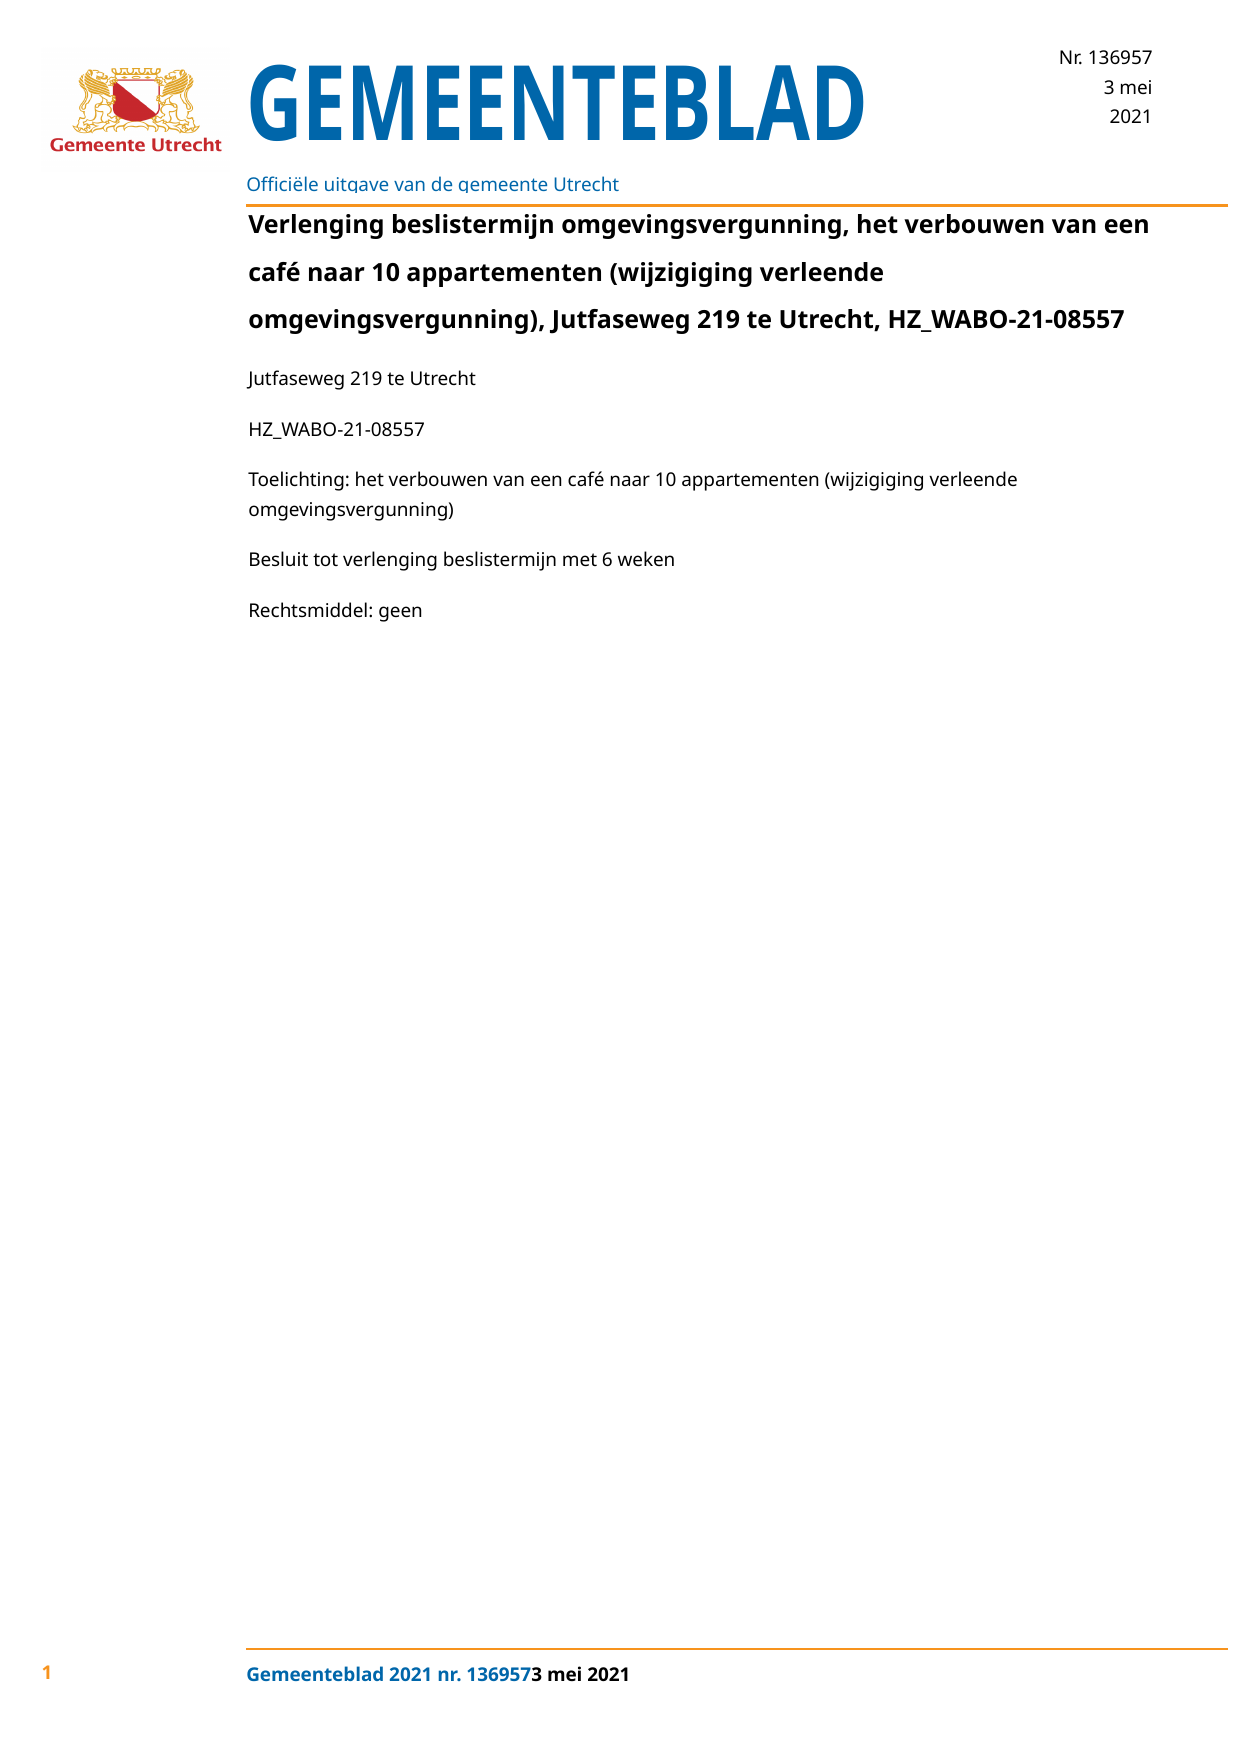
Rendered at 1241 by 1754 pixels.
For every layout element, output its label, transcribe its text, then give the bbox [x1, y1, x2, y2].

picture [41, 47, 231, 172]
text Jutfaseweg 219 te Utrecht [248, 366, 1152, 391]
text Rechtsmiddel: geen [248, 597, 1152, 622]
text Toelichting: het verbouwen van een café naar 10 appartementen (wijzigiging verleende omgevingsvergunning) [248, 466, 1152, 522]
text Verlenging beslistermijn omgevingsvergunning, het verbouwen van een café naar 10 appartementen (wijzigiging verleende omgevingsvergunning), Jutfaseweg 219 te Utrecht, HZ_WABO-21-08557 [248, 207, 1152, 336]
text Besluit tot verlenging beslistermijn met 6 weken [248, 546, 1152, 572]
text HZ_WABO-21-08557 [248, 416, 1152, 442]
